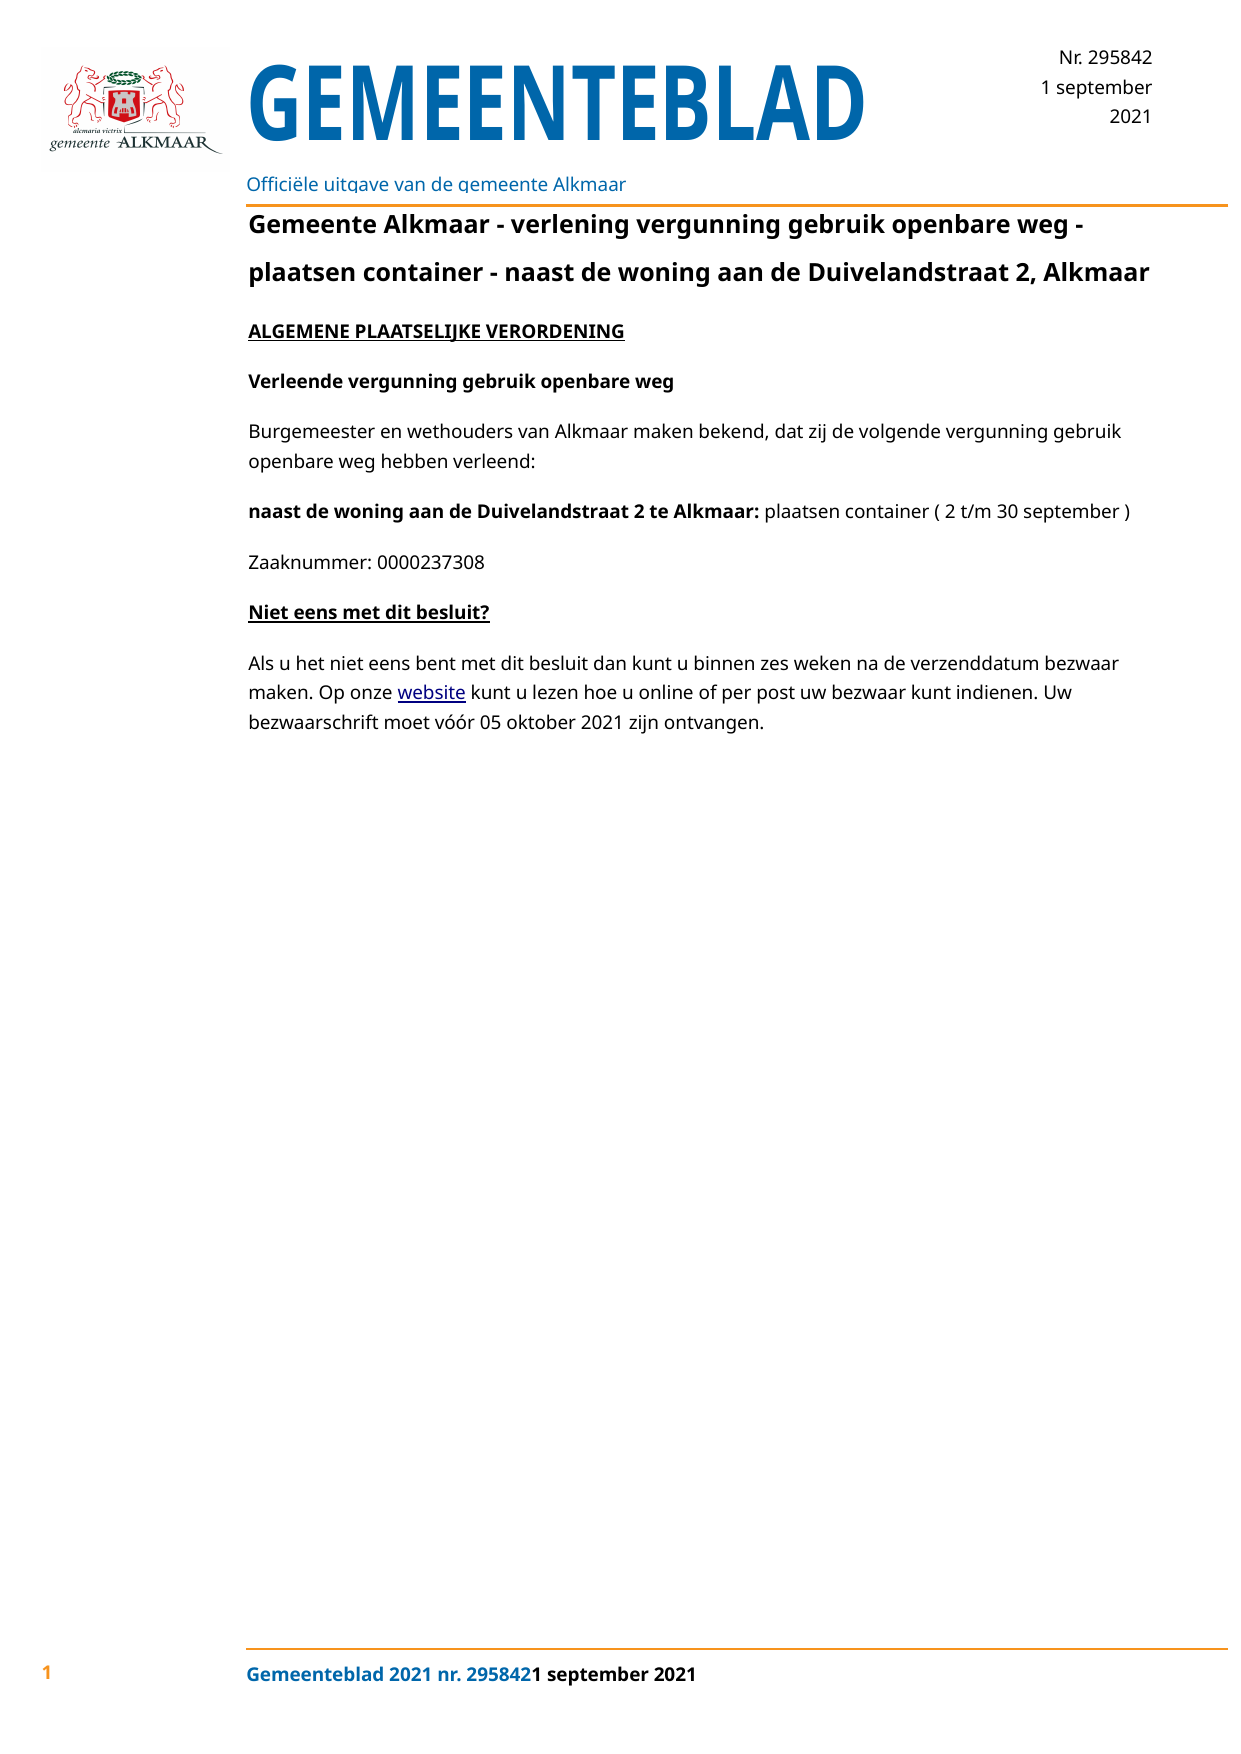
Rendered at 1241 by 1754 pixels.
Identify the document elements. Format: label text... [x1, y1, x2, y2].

text Gemeente Alkmaar - verlening vergunning gebruik openbare weg - plaatsen container - naast de woning aan de Duivelandstraat 2, Alkmaar [248, 207, 1152, 288]
text Niet eens met dit besluit? [248, 599, 1152, 625]
text Verleende vergunning gebruik openbare weg [248, 368, 1152, 394]
text ALGEMENE PLAATSELIJKE VERORDENING [248, 318, 1152, 344]
text naast de woning aan de Duivelandstraat 2 te Alkmaar: plaatsen container ( 2 t/m 30 september ) [248, 499, 1152, 524]
text Zaaknummer: 0000237308 [248, 549, 1152, 575]
picture [41, 47, 231, 172]
text Burgemeester en wethouders van Alkmaar maken bekend, dat zij de volgende vergunning gebruik openbare weg hebben verleend: [248, 419, 1152, 474]
text Als u het niet eens bent met dit besluit dan kunt u binnen zes weken na de verzenddatum bezwaar maken. Op onze website kunt u lezen hoe u online of per post uw bezwaar kunt indienen. Uw bezwaarschrift moet vóór 05 oktober 2021 zijn ontvangen. [248, 650, 1152, 735]
